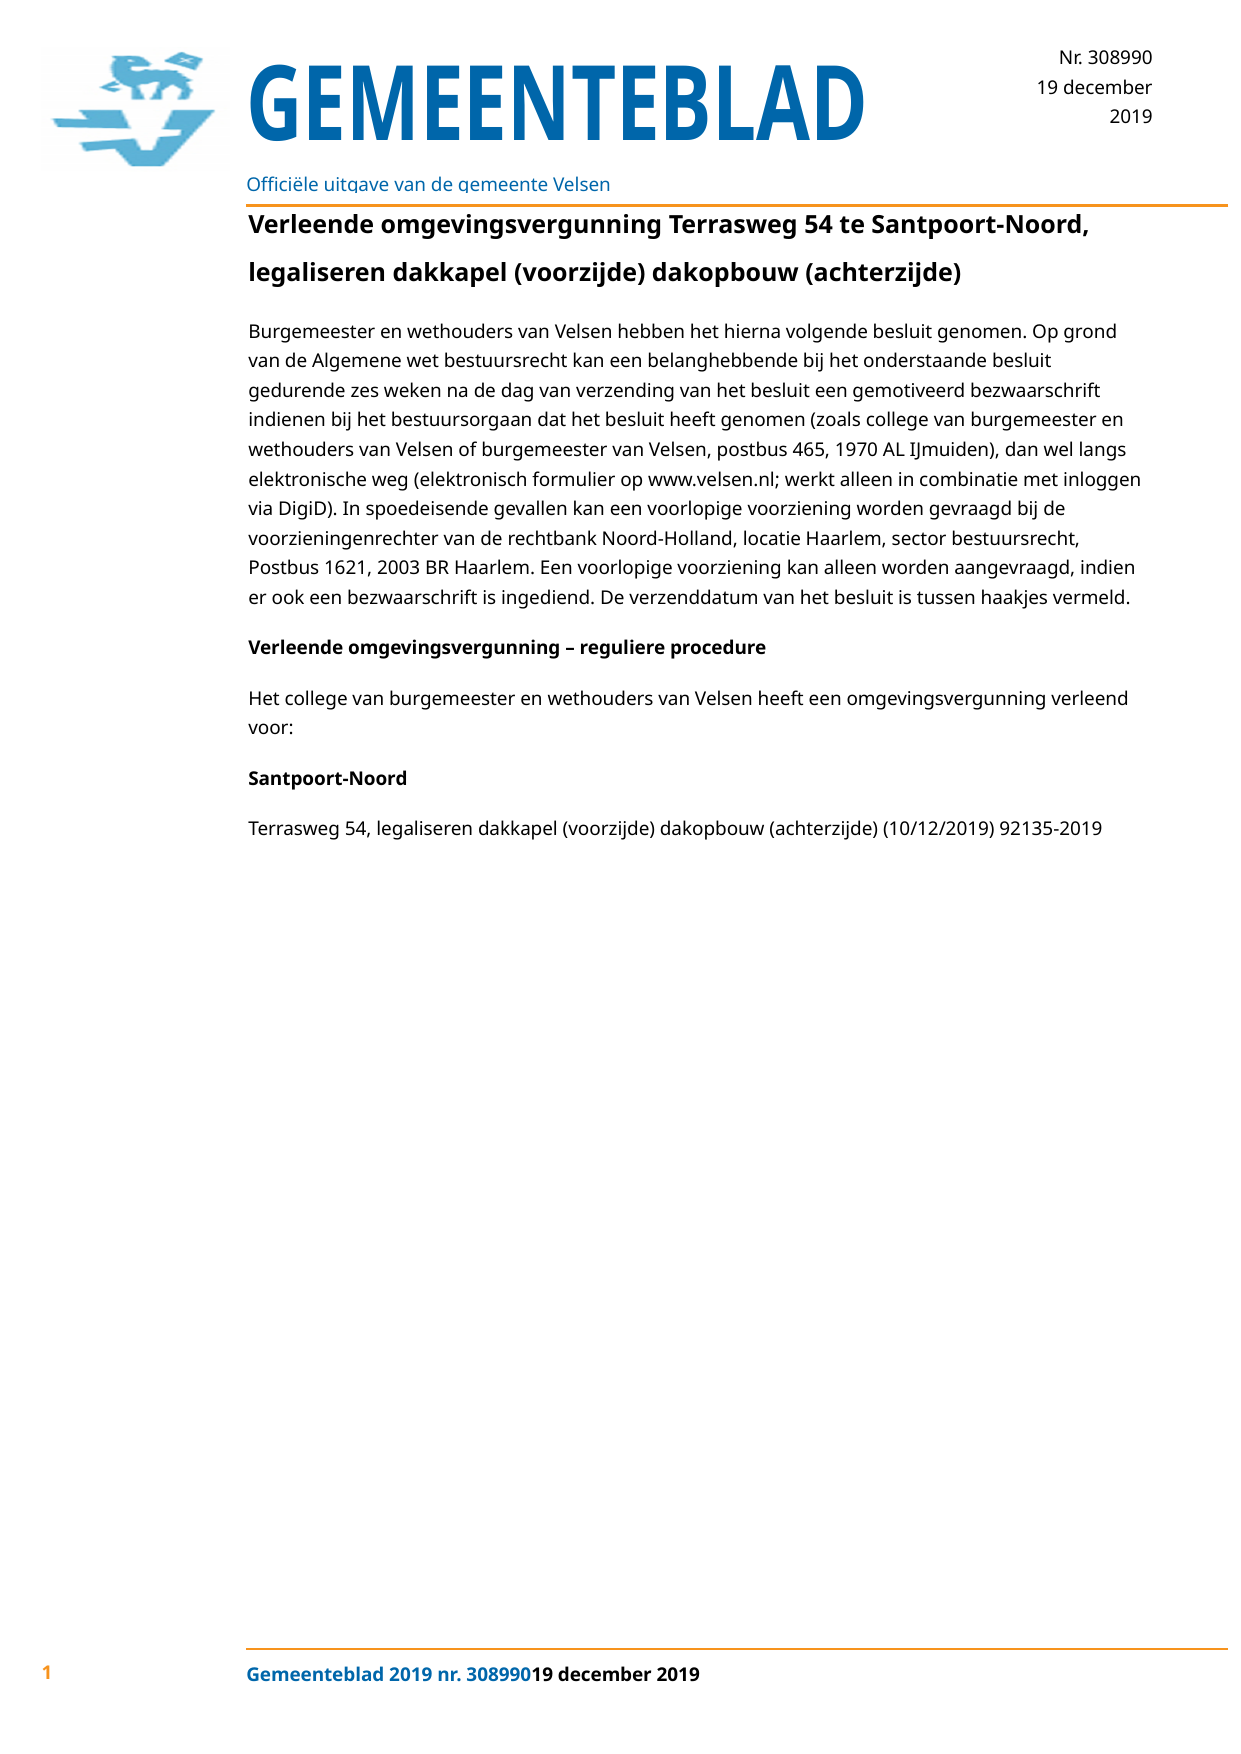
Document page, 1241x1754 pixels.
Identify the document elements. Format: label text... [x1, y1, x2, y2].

text Het college van burgemeester en wethouders van Velsen heeft een omgevingsvergunning verleend voor: [248, 685, 1152, 740]
text Burgemeester en wethouders van Velsen hebben het hierna volgende besluit genomen. Op grond van de Algemene wet bestuursrecht kan een belanghebbende bij het onderstaande besluit gedurende zes weken na de dag van verzending van het besluit een gemotiveerd bezwaarschrift indienen bij het bestuursorgaan dat het besluit heeft genomen (zoals college van burgemeester en wethouders van Velsen of burgemeester van Velsen, postbus 465, 1970 AL IJmuiden), dan wel langs elektronische weg (elektronisch formulier op www.velsen.nl; werkt alleen in combinatie met inloggen via DigiD). In spoedeisende gevallen kan een voorlopige voorziening worden gevraagd bij de voorzieningenrechter van de rechtbank Noord-Holland, locatie Haarlem, sector bestuursrecht, Postbus 1621, 2003 BR Haarlem. Een voorlopige voorziening kan alleen worden aangevraagd, indien er ook een bezwaarschrift is ingediend. De verzenddatum van het besluit is tussen haakjes vermeld. [248, 318, 1152, 610]
text Verleende omgevingsvergunning – reguliere procedure [248, 634, 1152, 660]
text Verleende omgevingsvergunning Terrasweg 54 te Santpoort-Noord, legaliseren dakkapel (voorzijde) dakopbouw (achterzijde) [248, 207, 1152, 288]
text Santpoort-Noord [248, 765, 1152, 791]
text Terrasweg 54, legaliseren dakkapel (voorzijde) dakopbouw (achterzijde) (10/12/2019) 92135-2019 [248, 815, 1152, 841]
picture [41, 47, 231, 172]
